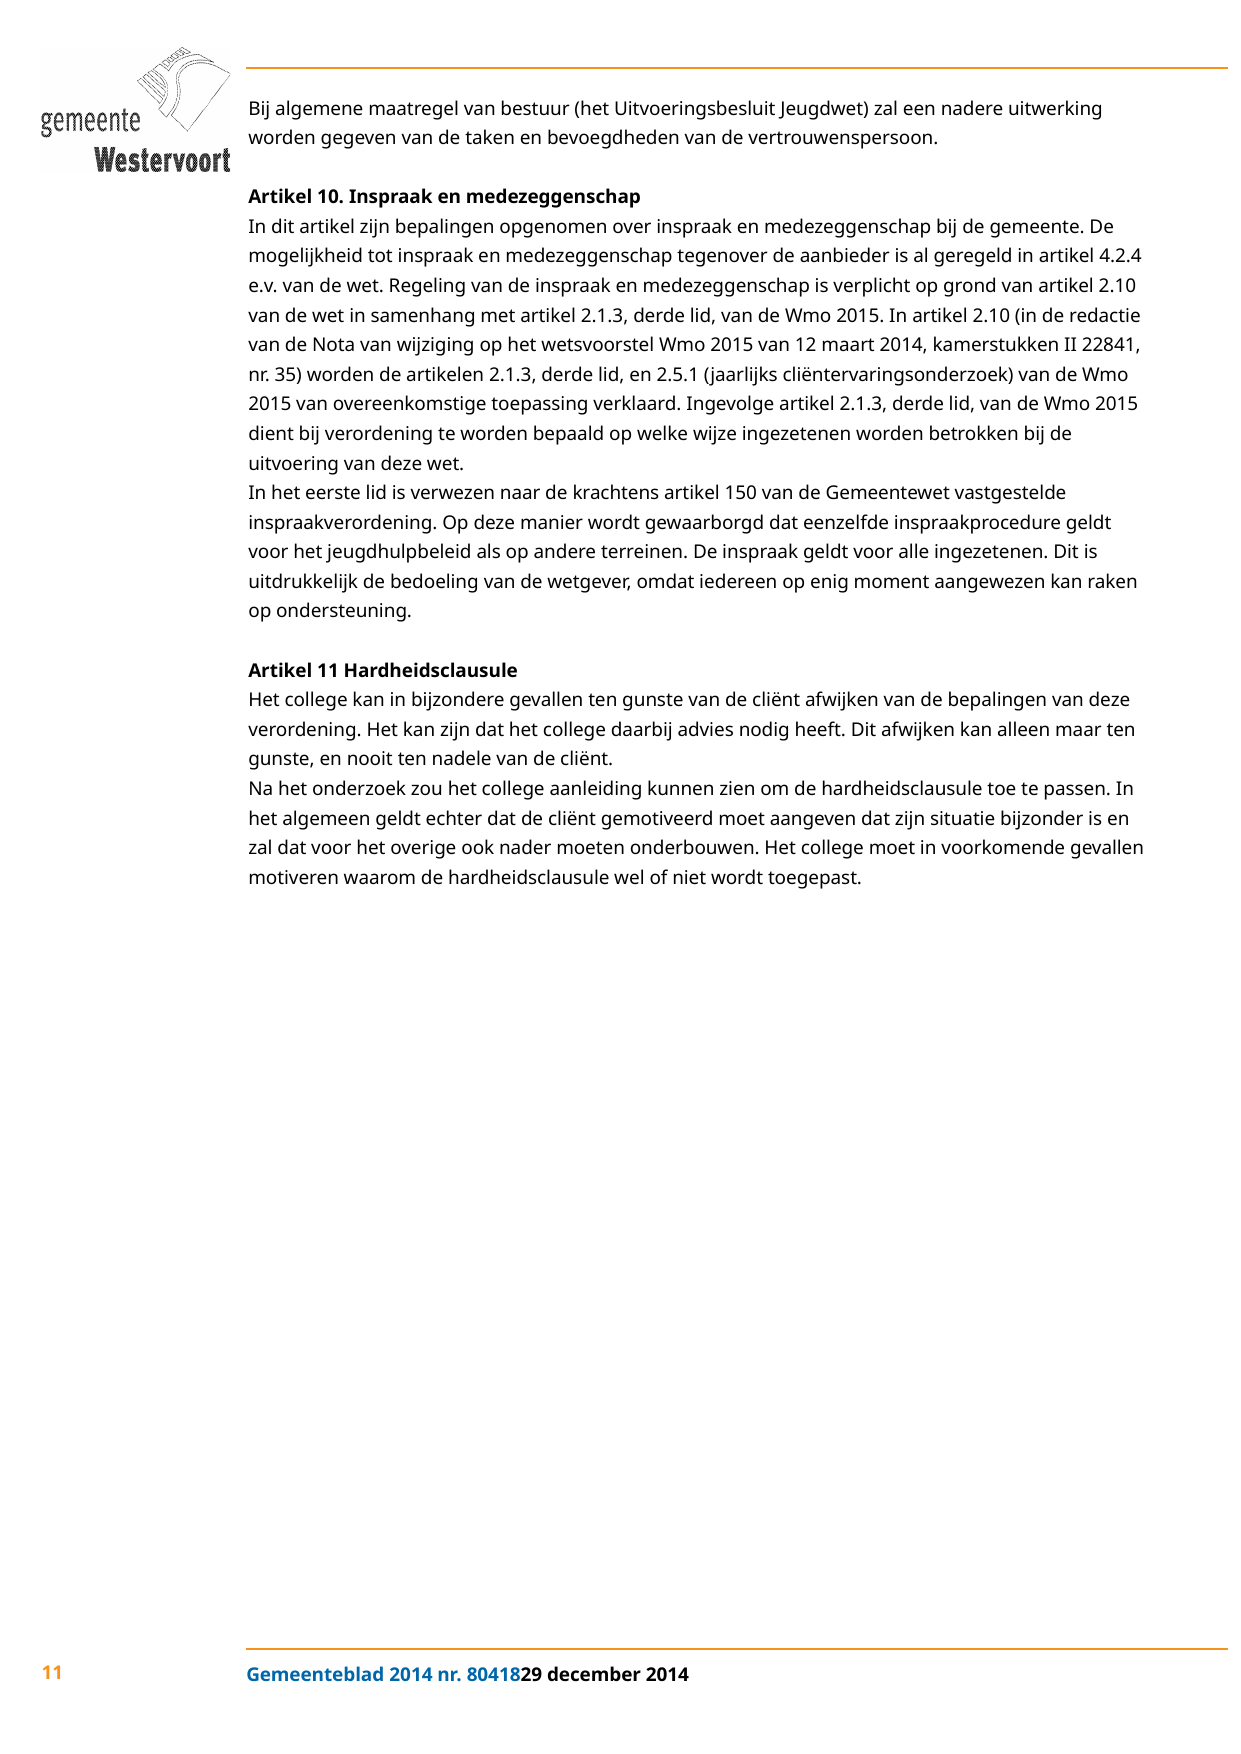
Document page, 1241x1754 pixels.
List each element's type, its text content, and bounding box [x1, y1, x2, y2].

text Na het onderzoek zou het college aanleiding kunnen zien om de hardheidsclausule toe te passen. In het algemeen geldt echter dat de cliënt gemotiveerd moet aangeven dat zijn situatie bijzonder is en zal dat voor het overige ook nader moeten onderbouwen. Het college moet in voorkomende gevallen motiveren waarom de hardheidsclausule wel of niet wordt toegepast. [248, 775, 1152, 890]
text Artikel 11 Hardheidsclausule [248, 657, 1152, 683]
text Bij algemene maatregel van bestuur (het Uitvoeringsbesluit Jeugdwet) zal een nadere uitwerking worden gegeven van de taken en bevoegdheden van de vertrouwenspersoon. [248, 95, 1152, 150]
text Artikel 10. Inspraak en medezeggenschap [248, 183, 1152, 209]
text Het college kan in bijzondere gevallen ten gunste van de cliënt afwijken van de bepalingen van deze verordening. Het kan zijn dat het college daarbij advies nodig heeft. Dit afwijken kan alleen maar ten gunste, en nooit ten nadele van de cliënt. [248, 686, 1152, 771]
picture [41, 47, 231, 172]
text In het eerste lid is verwezen naar de krachtens artikel 150 van de Gemeentewet vastgestelde inspraakverordening. Op deze manier wordt gewaarborgd dat eenzelfde inspraakprocedure geldt voor het jeugdhulpbeleid als op andere terreinen. De inspraak geldt voor alle ingezetenen. Dit is uitdrukkelijk de bedoeling van de wetgever, omdat iedereen op enig moment aangewezen kan raken op ondersteuning. [248, 479, 1152, 623]
text In dit artikel zijn bepalingen opgenomen over inspraak en medezeggenschap bij de gemeente. De mogelijkheid tot inspraak en medezeggenschap tegenover de aanbieder is al geregeld in artikel 4.2.4 e.v. van de wet. Regeling van de inspraak en medezeggenschap is verplicht op grond van artikel 2.10 van de wet in samenhang met artikel 2.1.3, derde lid, van de Wmo 2015. In artikel 2.10 (in de redactie van de Nota van wijziging op het wetsvoorstel Wmo 2015 van 12 maart 2014, kamerstukken II 22841, nr. 35) worden de artikelen 2.1.3, derde lid, en 2.5.1 (jaarlijks cliëntervaringsonderzoek) van de Wmo 2015 van overeenkomstige toepassing verklaard. Ingevolge artikel 2.1.3, derde lid, van de Wmo 2015 dient bij verordening te worden bepaald op welke wijze ingezetenen worden betrokken bij de uitvoering van deze wet. [248, 213, 1152, 476]
